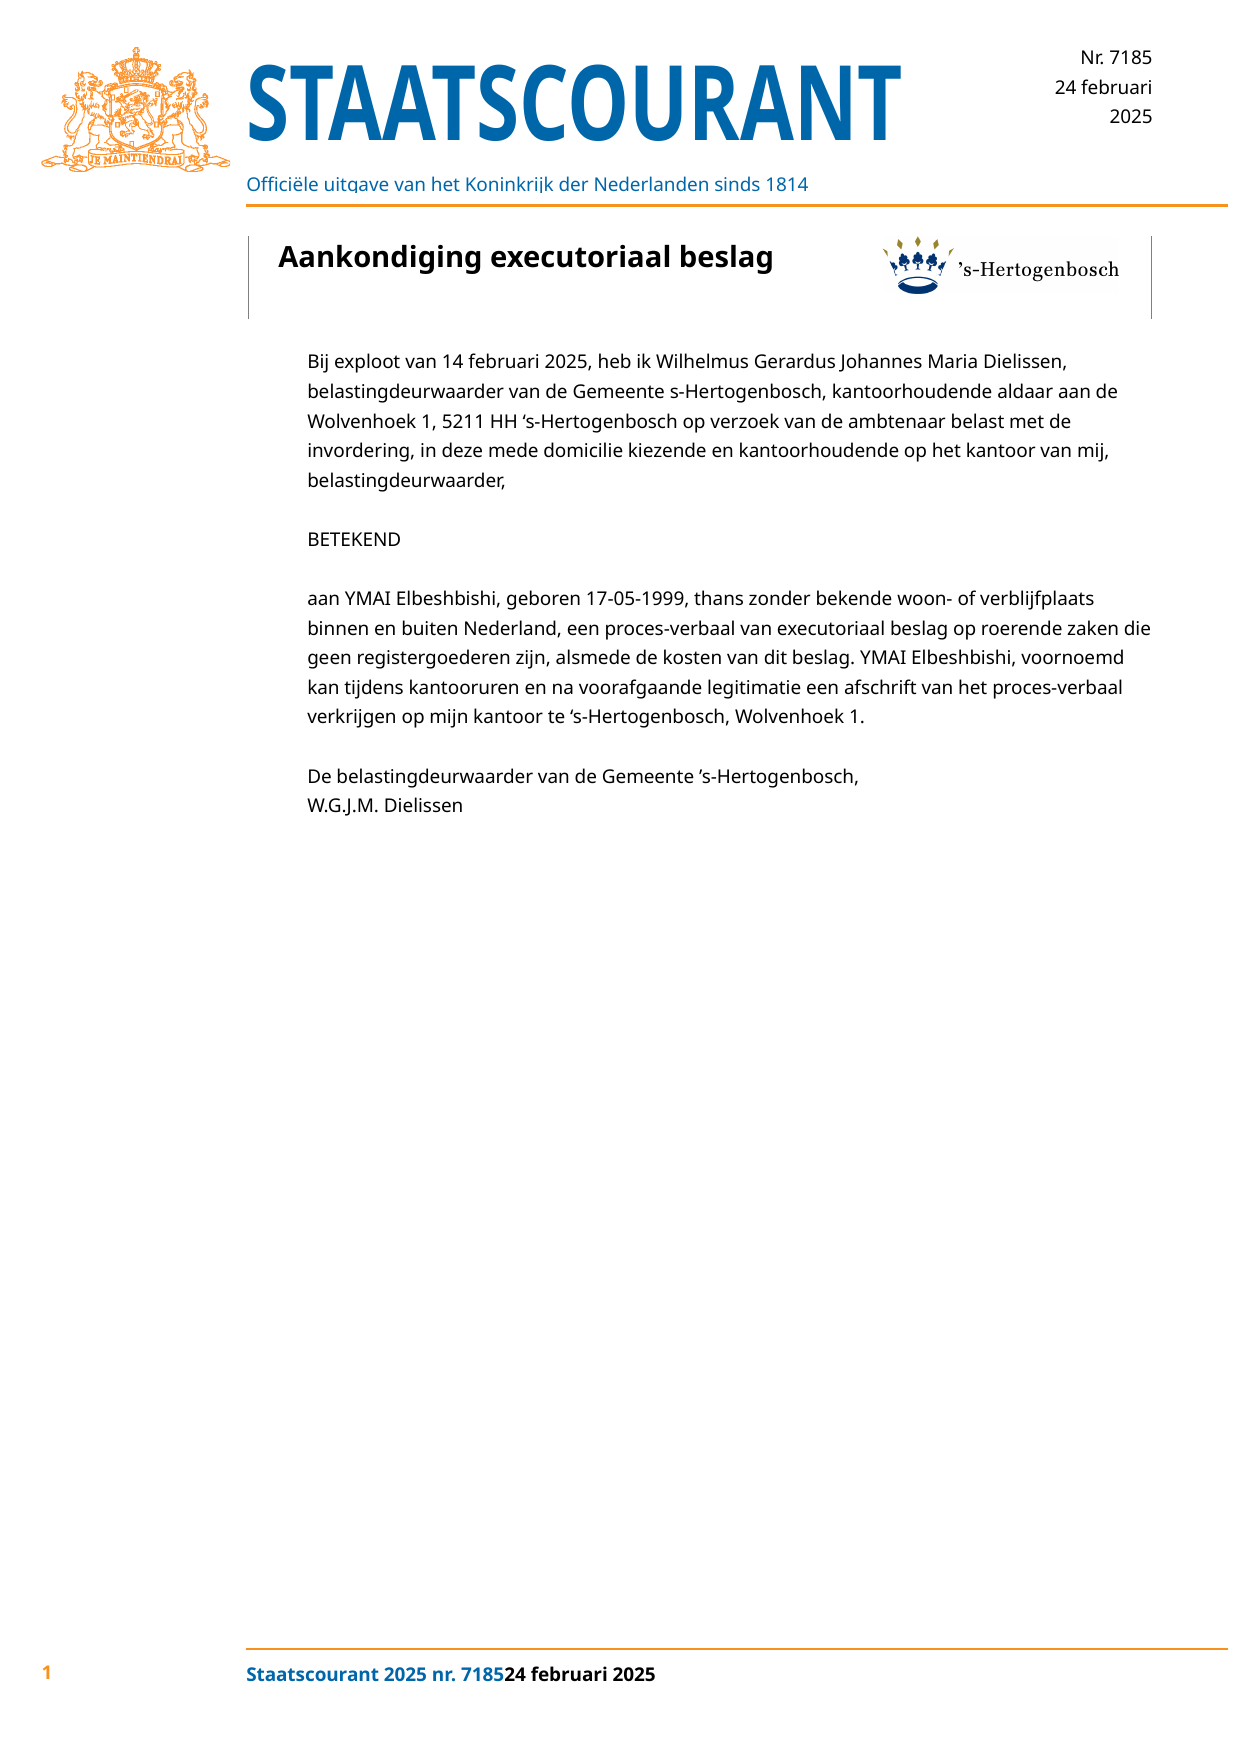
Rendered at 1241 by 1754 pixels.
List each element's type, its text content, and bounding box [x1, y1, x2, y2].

table_header [850, 236, 882, 293]
picture [882, 236, 1119, 294]
picture [41, 47, 231, 172]
list BETEKEND [248, 526, 1152, 552]
table_header [850, 294, 1151, 319]
list invordering, in deze mede domicilie kiezende en kantoorhoudende op het kantoor van mij, belastingdeurwaarder, [248, 437, 1152, 493]
table_header [1119, 236, 1151, 293]
list aan YMAI Elbeshbishi, geboren 17-05-1999, thans zonder bekende woon- of verblijfplaats binnen en buiten Nederland, een proces-verbaal van executoriaal beslag op roerende zaken die geen registergoederen zijn, alsmede de kosten van dit beslag. YMAI Elbeshbishi, voornoemd kan tijdens kantooruren en na voorafgaande legitimatie een afschrift van het proces-verbaal verkrijgen op mijn kantoor te ‘s-Hertogenbosch, Wolvenhoek 1. [248, 585, 1152, 729]
table_header Aankondiging executoriaal beslag [249, 236, 850, 319]
list Bij exploot van 14 februari 2025, heb ik Wilhelmus Gerardus Johannes Maria Dielissen, belastingdeurwaarder van de Gemeente s-Hertogenbosch, kantoorhoudende aldaar aan de Wolvenhoek 1, 5211 HH ‘s-Hertogenbosch op verzoek van de ambtenaar belast met de [248, 349, 1152, 434]
list De belastingdeurwaarder van de Gemeente ’s-Hertogenbosch, [248, 763, 1152, 789]
list W.G.J.M. Dielissen [248, 792, 1152, 818]
